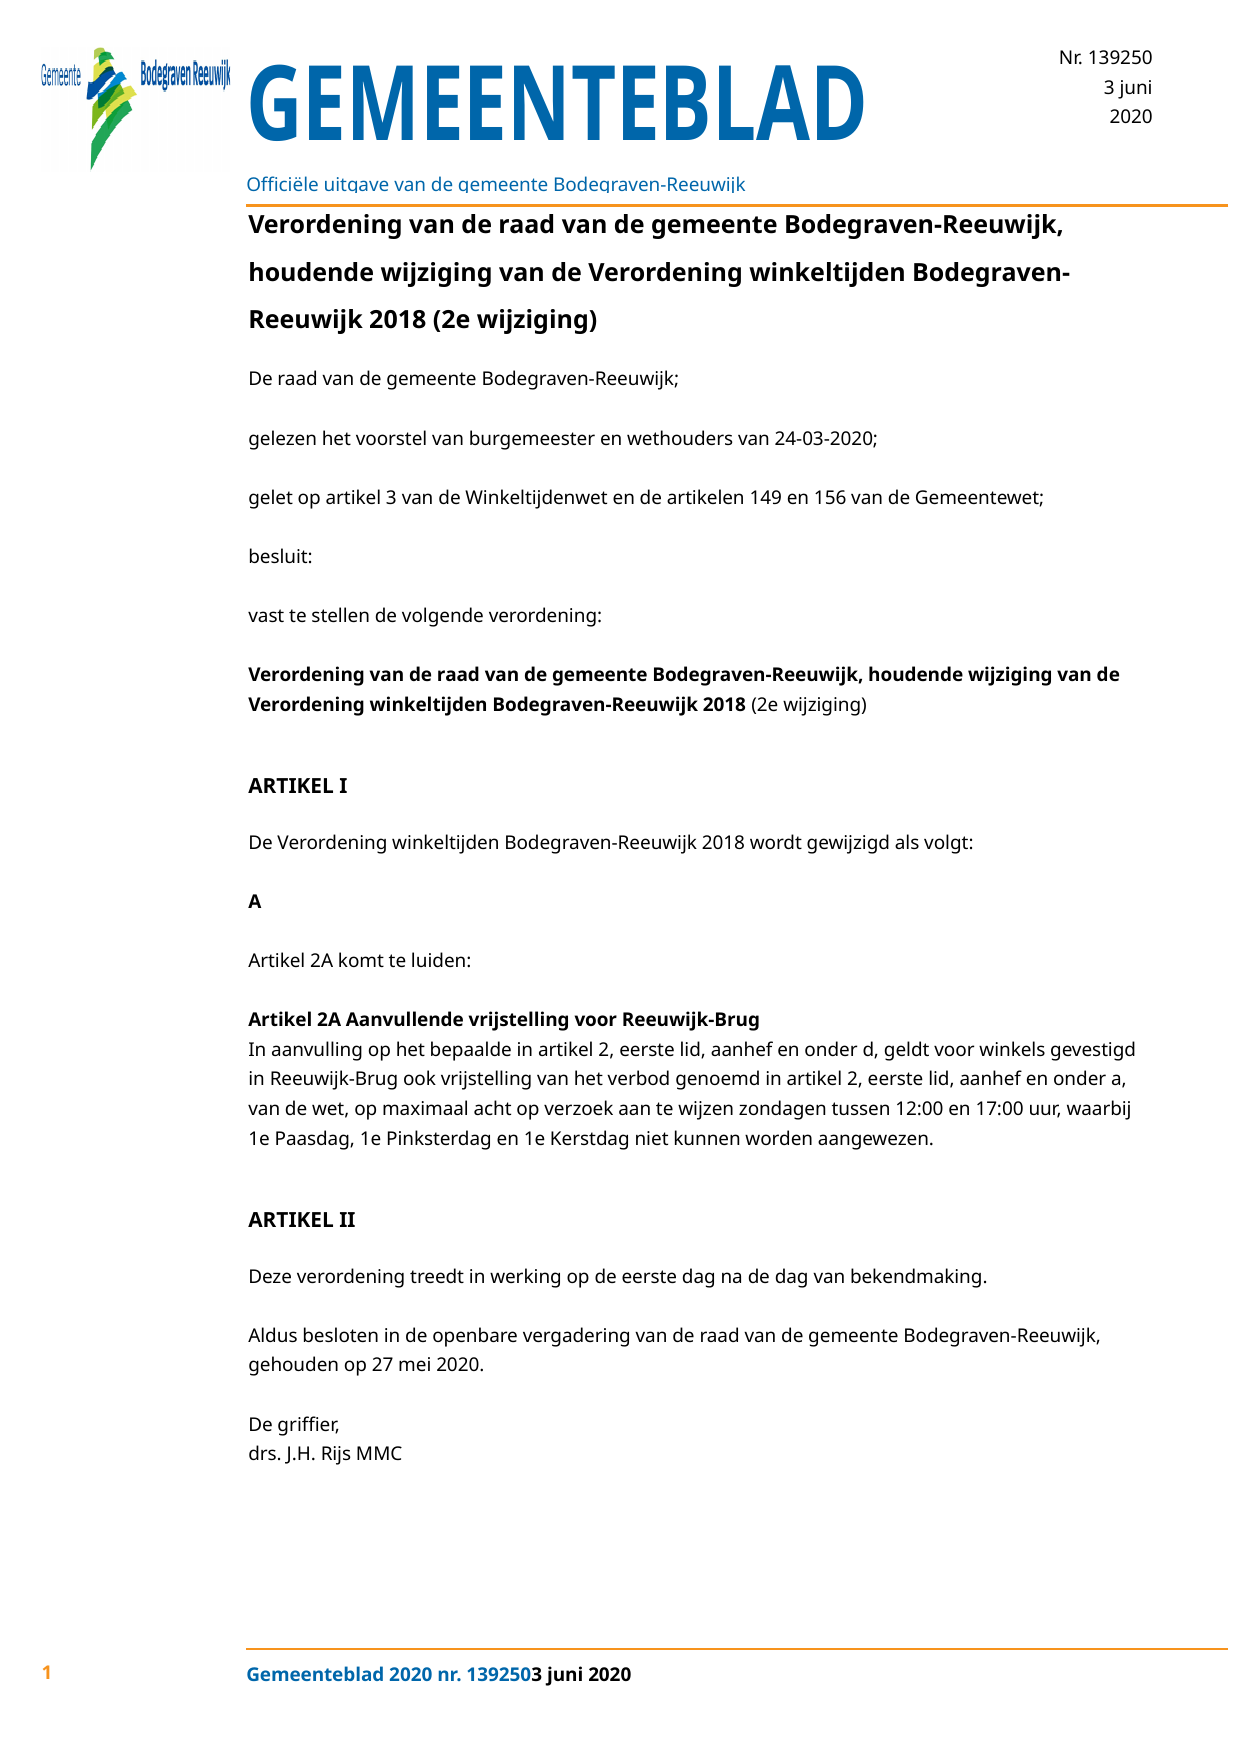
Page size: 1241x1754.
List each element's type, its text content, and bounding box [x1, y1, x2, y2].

text De Verordening winkeltijden Bodegraven-Reeuwijk 2018 wordt gewijzigd als volgt: [248, 829, 1152, 855]
text Deze verordening treedt in werking op de eerste dag na de dag van bekendmaking. [248, 1263, 1152, 1288]
text Verordening van de raad van de gemeente Bodegraven-Reeuwijk, houdende wijziging van de Verordening winkeltijden Bodegraven-Reeuwijk 2018 (2e wijziging) [248, 207, 1152, 336]
text In aanvulling op het bepaalde in artikel 2, eerste lid, aanhef en onder d, geldt voor winkels gevestigd in Reeuwijk-Brug ook vrijstelling van het verbod genoemd in artikel 2, eerste lid, aanhef en onder a, van de wet, op maximaal acht op verzoek aan te wijzen zondagen tussen 12:00 en 17:00 uur, waarbij 1e Paasdag, 1e Pinksterdag en 1e Kerstdag niet kunnen worden aangewezen. [248, 1036, 1152, 1151]
text De griffier, [248, 1411, 1152, 1436]
text A [248, 888, 1152, 914]
text vast te stellen de volgende verordening: [248, 602, 1152, 628]
text ARTIKEL I [248, 771, 1152, 799]
text Artikel 2A komt te luiden: [248, 947, 1152, 973]
text De raad van de gemeente Bodegraven-Reeuwijk; [248, 366, 1152, 391]
picture [41, 47, 231, 172]
text besluit: [248, 543, 1152, 569]
text Aldus besloten in de openbare vergadering van de raad van de gemeente Bodegraven-Reeuwijk, gehouden op 27 mei 2020. [248, 1322, 1152, 1377]
text Artikel 2A Aanvullende vrijstelling voor Reeuwijk-Brug [248, 1006, 1152, 1032]
text gelezen het voorstel van burgemeester en wethouders van 24-03-2020; [248, 425, 1152, 450]
text drs. J.H. Rijs MMC [248, 1440, 1152, 1466]
text Verordening van de raad van de gemeente Bodegraven-Reeuwijk, houdende wijziging van de Verordening winkeltijden Bodegraven-Reeuwijk 2018 (2e wijziging) [248, 661, 1152, 717]
text gelet op artikel 3 van de Winkeltijdenwet en de artikelen 149 en 156 van de Gemeentewet; [248, 484, 1152, 509]
text ARTIKEL II [248, 1205, 1152, 1233]
